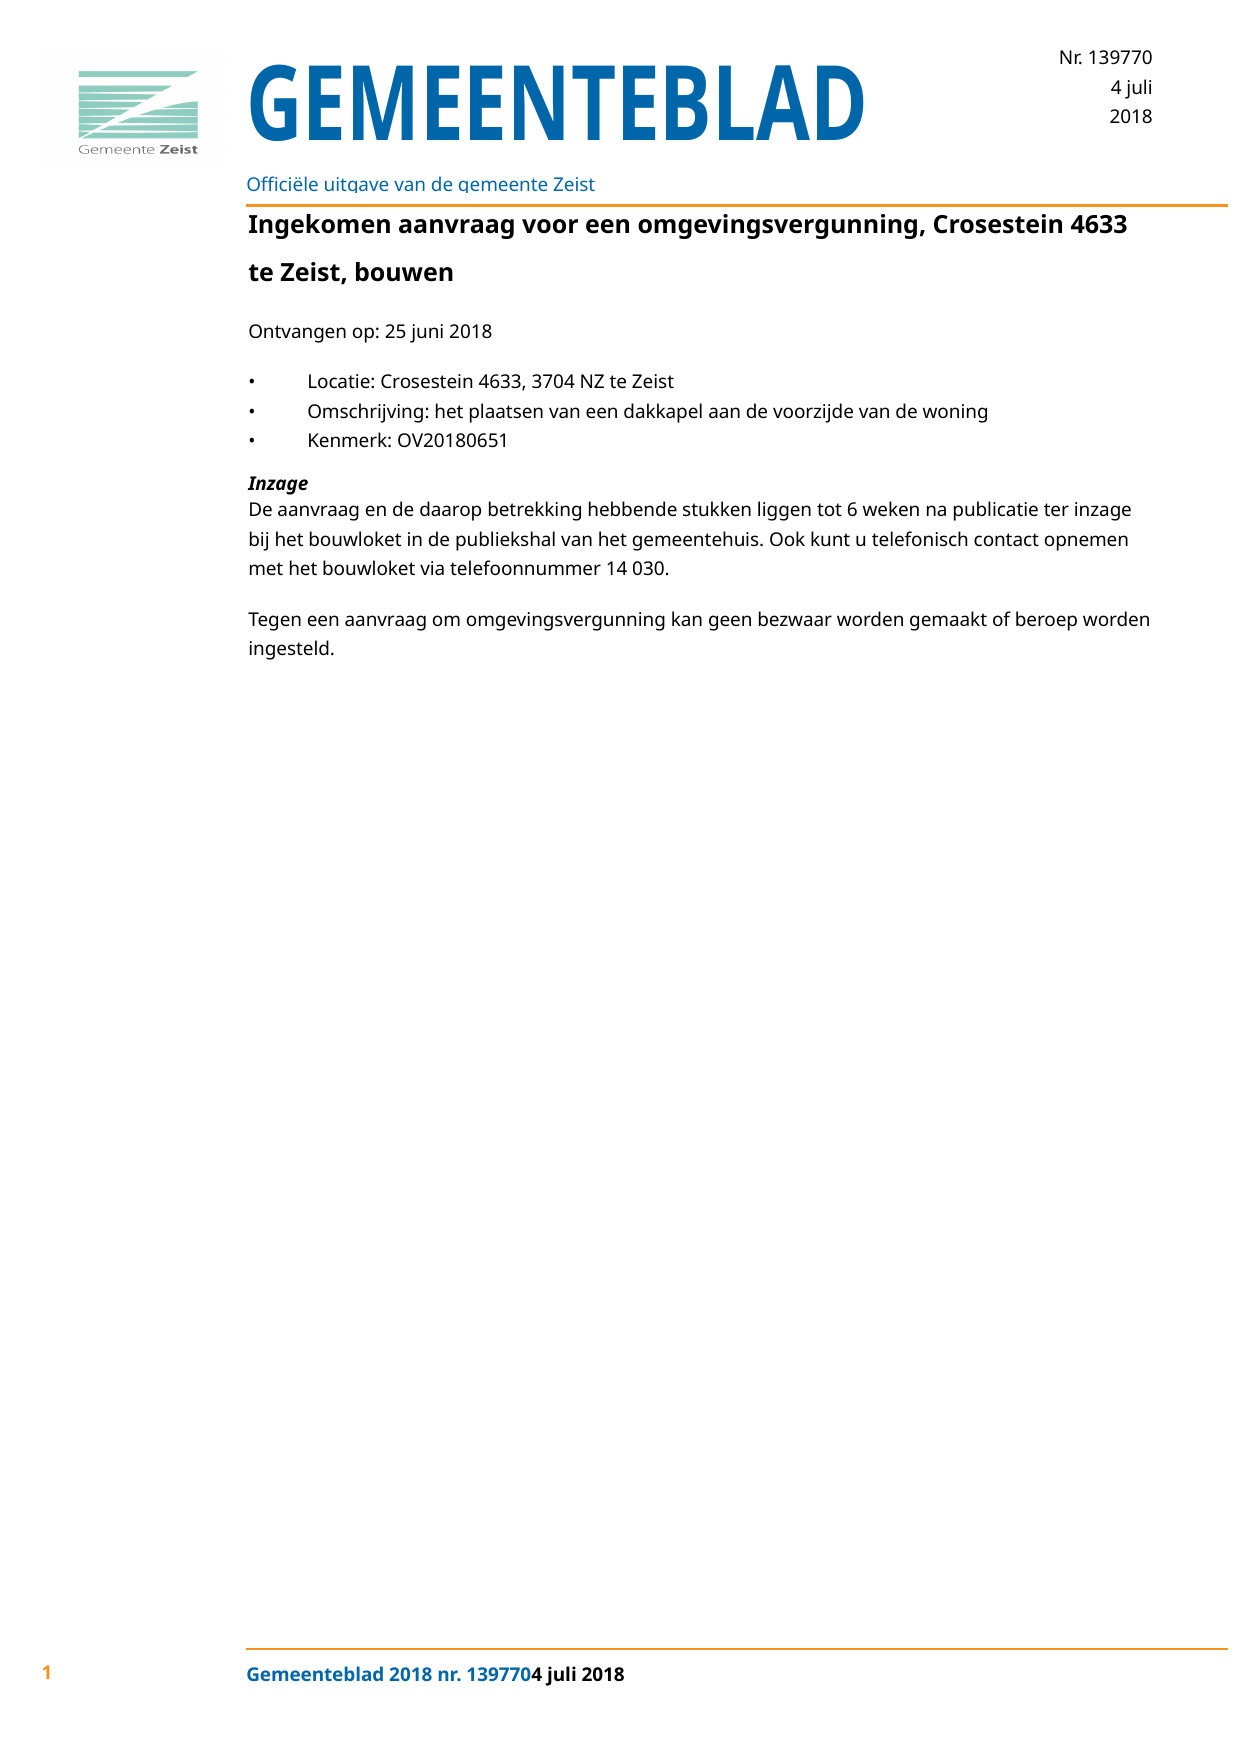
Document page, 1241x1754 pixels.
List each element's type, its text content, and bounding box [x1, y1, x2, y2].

list Locatie: Crosestein 4633, 3704 NZ te Zeist [248, 368, 1152, 394]
text Tegen een aanvraag om omgevingsvergunning kan geen bezwaar worden gemaakt of beroep worden ingesteld. [248, 606, 1152, 661]
text De aanvraag en de daarop betrekking hebbende stukken liggen tot 6 weken na publicatie ter inzage bij het bouwloket in de publiekshal van het gemeentehuis. Ook kunt u telefonisch contact opnemen met het bouwloket via telefoonnummer 14 030. [248, 496, 1152, 581]
text Inzage [248, 471, 1152, 496]
picture [41, 47, 231, 172]
text Ingekomen aanvraag voor een omgevingsvergunning, Crosestein 4633 te Zeist, bouwen [248, 207, 1152, 288]
list Omschrijving: het plaatsen van een dakkapel aan de voorzijde van de woning [248, 398, 1152, 424]
list Kenmerk: OV20180651 [248, 427, 1152, 453]
text Ontvangen op: 25 juni 2018 [248, 318, 1152, 344]
